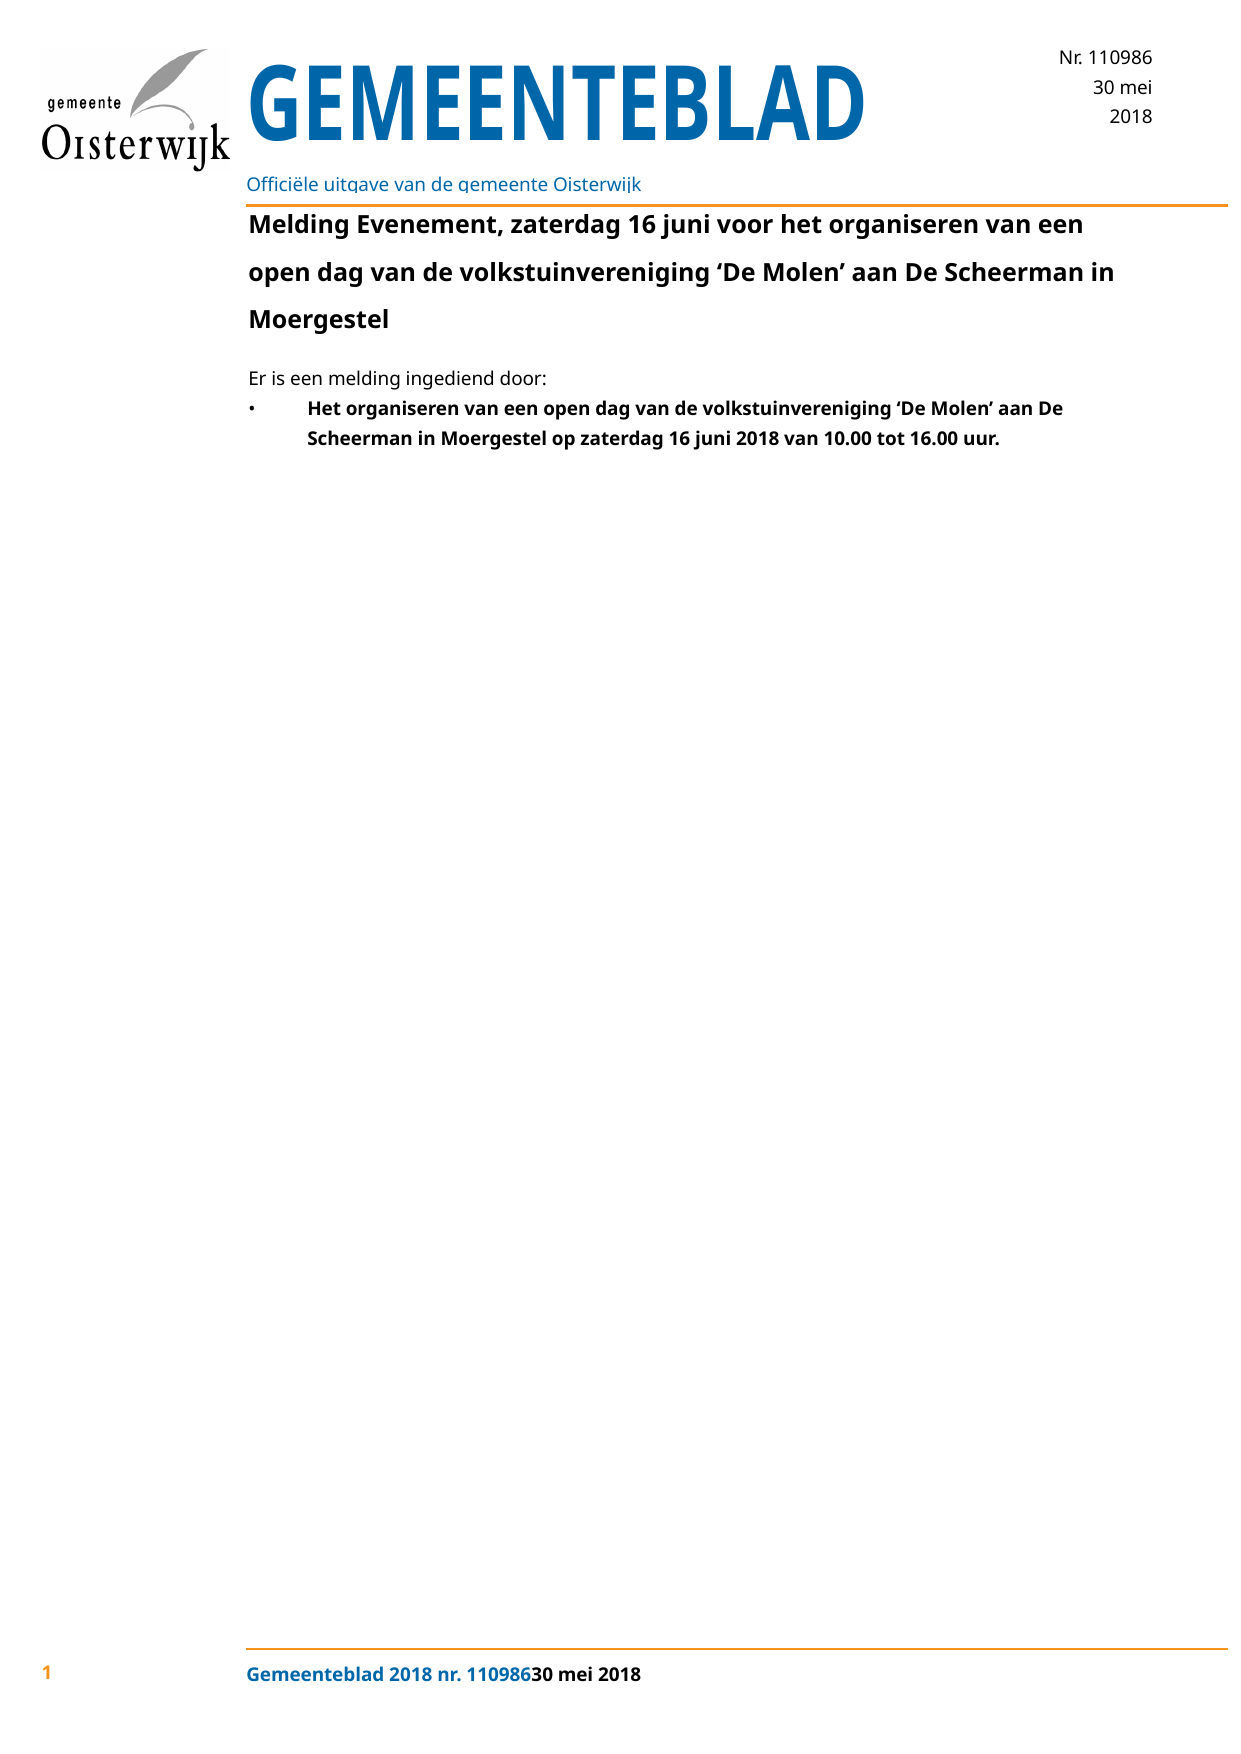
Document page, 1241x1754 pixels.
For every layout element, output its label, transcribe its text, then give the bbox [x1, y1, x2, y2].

list Het organiseren van een open dag van de volkstuinvereniging ‘De Molen’ aan De Scheerman in Moergestel op zaterdag 16 juni 2018 van 10.00 tot 16.00 uur. [248, 395, 1152, 450]
text Er is een melding ingediend door: [248, 366, 1152, 391]
text Melding Evenement, zaterdag 16 juni voor het organiseren van een open dag van de volkstuinvereniging ‘De Molen’ aan De Scheerman in Moergestel [248, 207, 1152, 336]
picture [41, 47, 231, 172]
